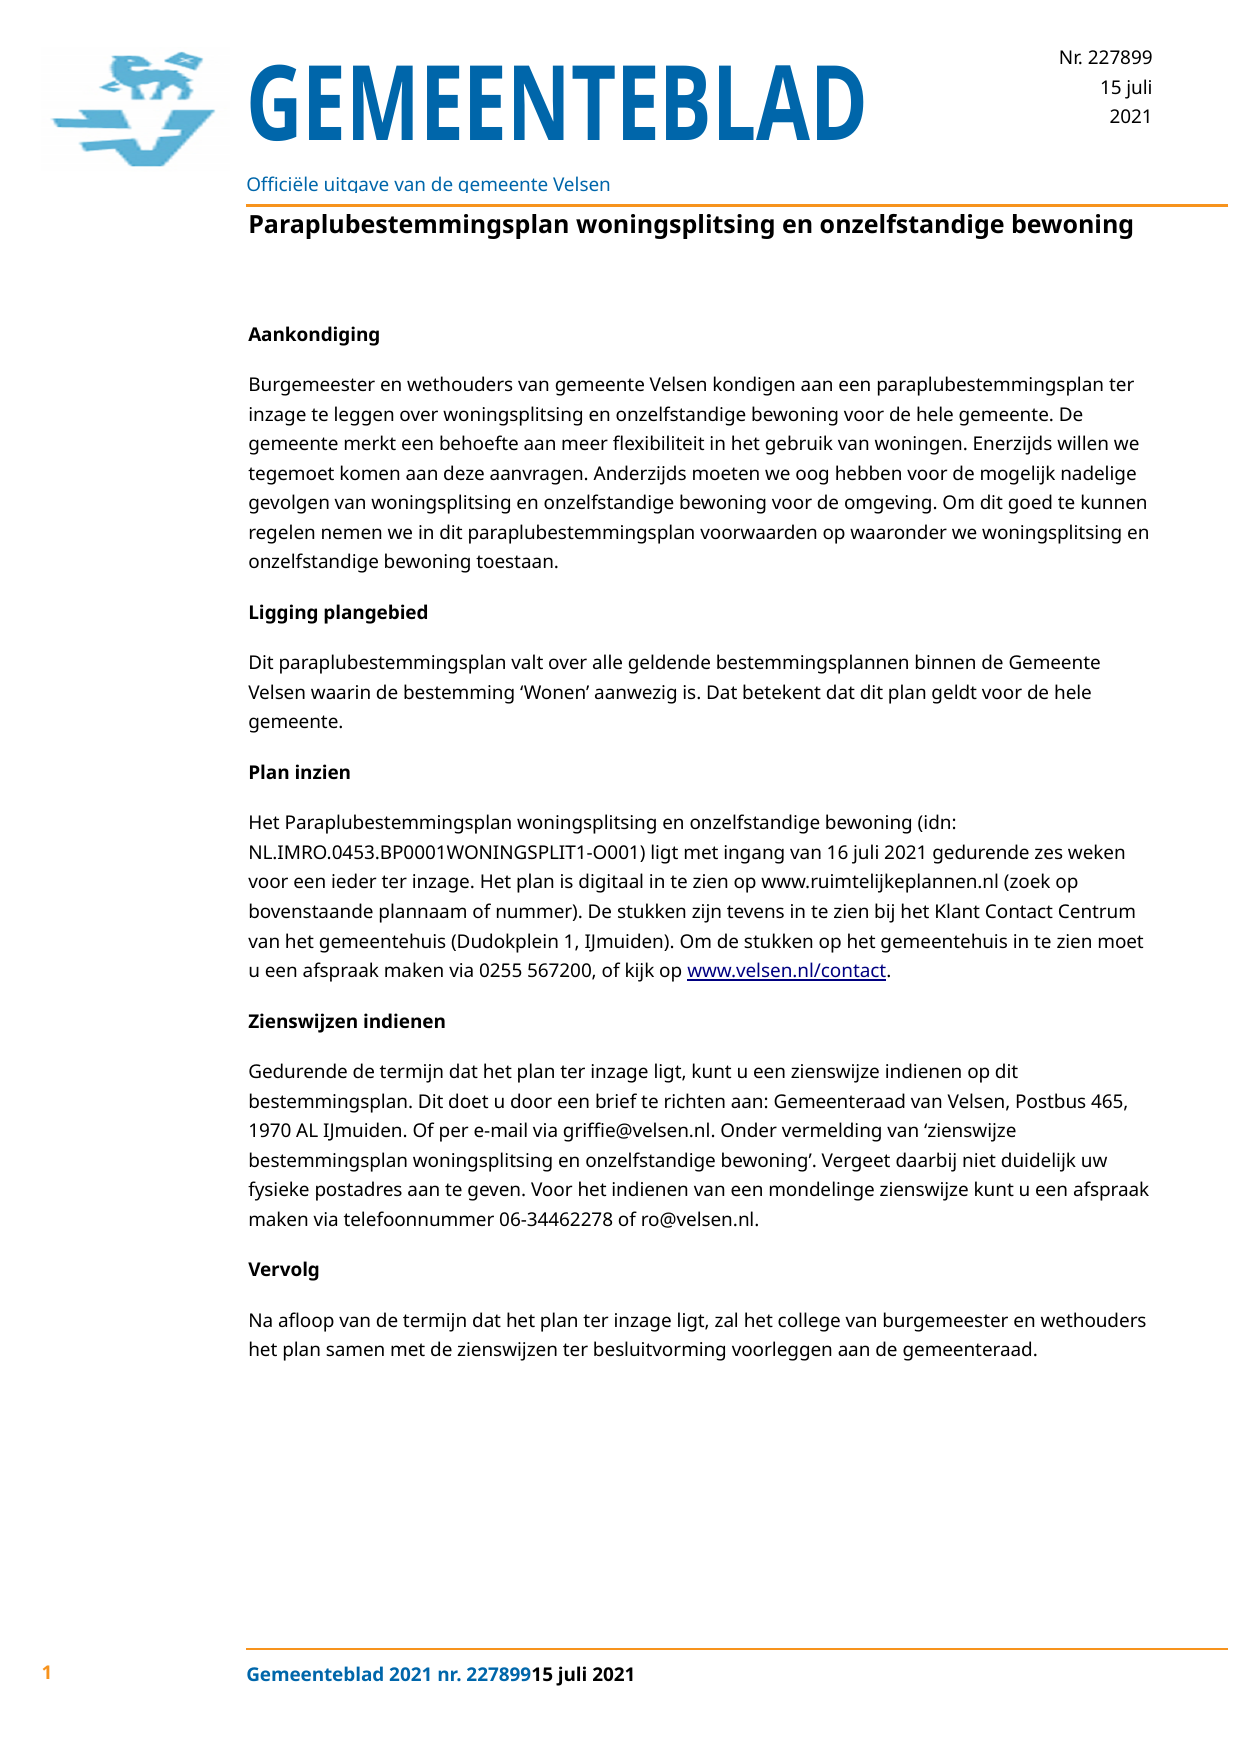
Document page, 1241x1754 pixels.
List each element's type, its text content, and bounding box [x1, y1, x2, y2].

text Zienswijzen indienen [248, 1008, 1152, 1033]
text Ligging plangebied [248, 599, 1152, 625]
text Na afloop van de termijn dat het plan ter inzage ligt, zal het college van burgemeester en wethouders het plan samen met de zienswijzen ter besluitvorming voorleggen aan de gemeenteraad. [248, 1307, 1152, 1362]
text Dit paraplubestemmingsplan valt over alle geldende bestemmingsplannen binnen de Gemeente Velsen waarin de bestemming ‘Wonen’ aanwezig is. Dat betekent dat dit plan geldt voor de hele gemeente. [248, 649, 1152, 734]
text Aankondiging [248, 321, 1152, 346]
text Het Paraplubestemmingsplan woningsplitsing en onzelfstandige bewoning (idn: NL.IMRO.0453.BP0001WONINGSPLIT1-O001) ligt met ingang van 16 juli 2021 gedurende zes weken voor een ieder ter inzage. Het plan is digitaal in te zien op www.ruimtelijkeplannen.nl (zoek op bovenstaande plannaam of nummer). De stukken zijn tevens in te zien bij het Klant Contact Centrum van het gemeentehuis (Dudokplein 1, IJmuiden). Om de stukken op het gemeentehuis in te zien moet u een afspraak maken via 0255 567200, of kijk op www.velsen.nl/contact. [248, 809, 1152, 983]
text Plan inzien [248, 759, 1152, 785]
text Gedurende de termijn dat het plan ter inzage ligt, kunt u een zienswijze indienen op dit bestemmingsplan. Dit doet u door een brief te richten aan: Gemeenteraad van Velsen, Postbus 465, 1970 AL IJmuiden. Of per e-mail via griffie@velsen.nl. Onder vermelding van ‘zienswijze bestemmingsplan woningsplitsing en onzelfstandige bewoning’. Vergeet daarbij niet duidelijk uw fysieke postadres aan te geven. Voor het indienen van een mondelinge zienswijze kunt u een afspraak maken via telefoonnummer 06-34462278 of ro@velsen.nl. [248, 1058, 1152, 1232]
text Vervolg [248, 1257, 1152, 1282]
text Burgemeester en wethouders van gemeente Velsen kondigen aan een paraplubestemmingsplan ter inzage te leggen over woningsplitsing en onzelfstandige bewoning voor de hele gemeente. De gemeente merkt een behoefte aan meer flexibiliteit in het gebruik van woningen. Enerzijds willen we tegemoet komen aan deze aanvragen. Anderzijds moeten we oog hebben voor de mogelijk nadelige gevolgen van woningsplitsing en onzelfstandige bewoning voor de omgeving. Om dit goed te kunnen regelen nemen we in dit paraplubestemmingsplan voorwaarden op waaronder we woningsplitsing en onzelfstandige bewoning toestaan. [248, 371, 1152, 574]
picture [41, 47, 231, 172]
text Paraplubestemmingsplan woningsplitsing en onzelfstandige bewoning [248, 207, 1152, 241]
